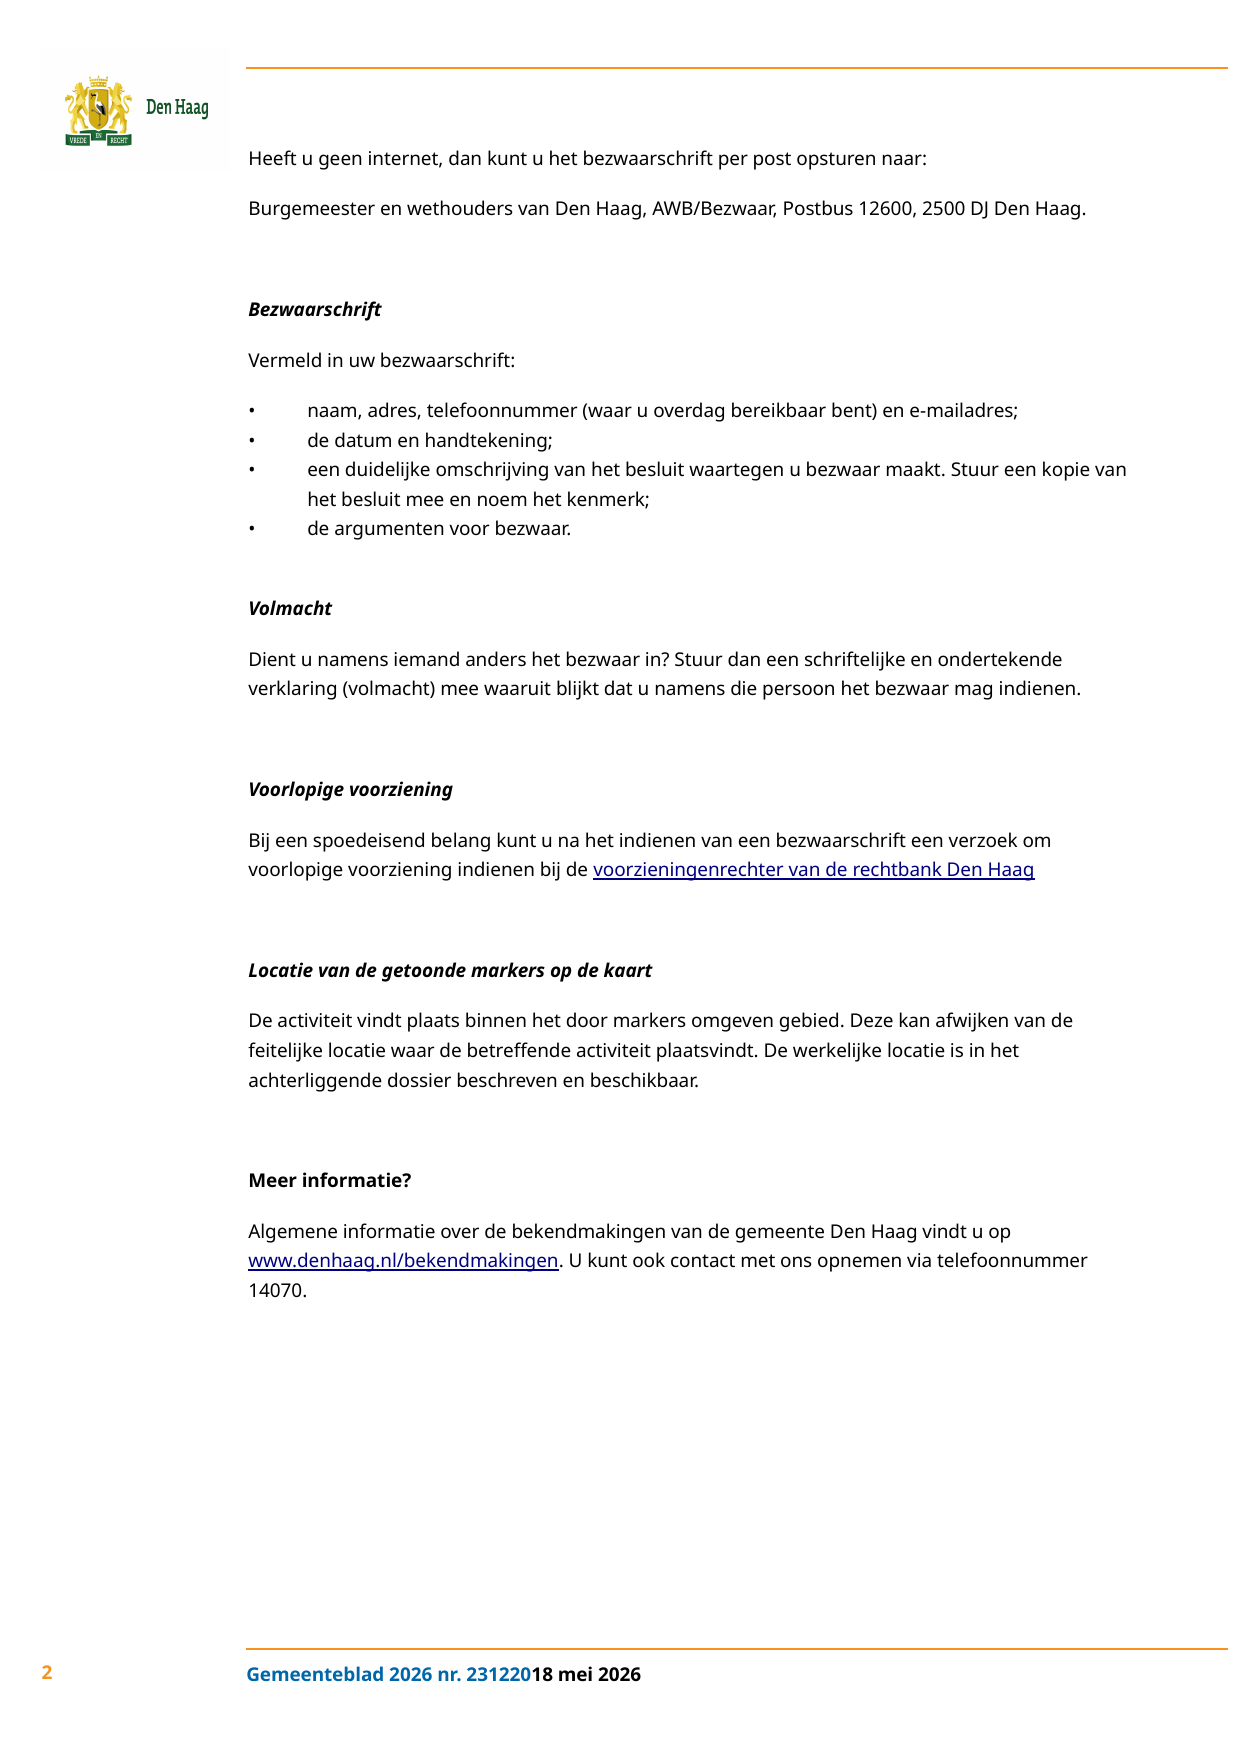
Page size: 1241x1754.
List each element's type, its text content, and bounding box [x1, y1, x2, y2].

text De activiteit vindt plaats binnen het door markers omgeven gebied. Deze kan afwijken van de feitelijke locatie waar de betreffende activiteit plaatsvindt. De werkelijke locatie is in het achterliggende dossier beschreven en beschikbaar. [248, 1008, 1152, 1093]
text Heeft u geen internet, dan kunt u het bezwaarschrift per post opsturen naar: [248, 145, 1152, 171]
list naam, adres, telefoonnummer (waar u overdag bereikbaar bent) en e-mailadres; [248, 397, 1152, 423]
text Dient u namens iemand anders het bezwaar in? Stuur dan een schriftelijke en ondertekende verklaring (volmacht) mee waaruit blijkt dat u namens die persoon het bezwaar mag indienen. [248, 646, 1152, 701]
text Volmacht [248, 596, 1152, 621]
text Vermeld in uw bezwaarschrift: [248, 347, 1152, 373]
text Algemene informatie over de bekendmakingen van de gemeente Den Haag vindt u op www.denhaag.nl/bekendmakingen. U kunt ook contact met ons opnemen via telefoonnummer 14070. [248, 1218, 1152, 1303]
picture [41, 47, 231, 172]
list een duidelijke omschrijving van het besluit waartegen u bezwaar maakt. Stuur een kopie van het besluit mee en noem het kenmerk; [248, 456, 1152, 512]
list de datum en handtekening; [248, 427, 1152, 453]
text Bij een spoedeisend belang kunt u na het indienen van een bezwaarschrift een verzoek om voorlopige voorziening indienen bij de voorzieningenrechter van de rechtbank Den Haag [248, 827, 1152, 882]
text Voorlopige voorziening [248, 776, 1152, 802]
text Burgemeester en wethouders van Den Haag, AWB/Bezwaar, Postbus 12600, 2500 DJ Den Haag. [248, 196, 1152, 221]
text Bezwaarschrift [248, 296, 1152, 322]
text Locatie van de getoonde markers op de kaart [248, 957, 1152, 983]
text Meer informatie? [248, 1168, 1152, 1193]
list de argumenten voor bezwaar. [248, 516, 1152, 541]
